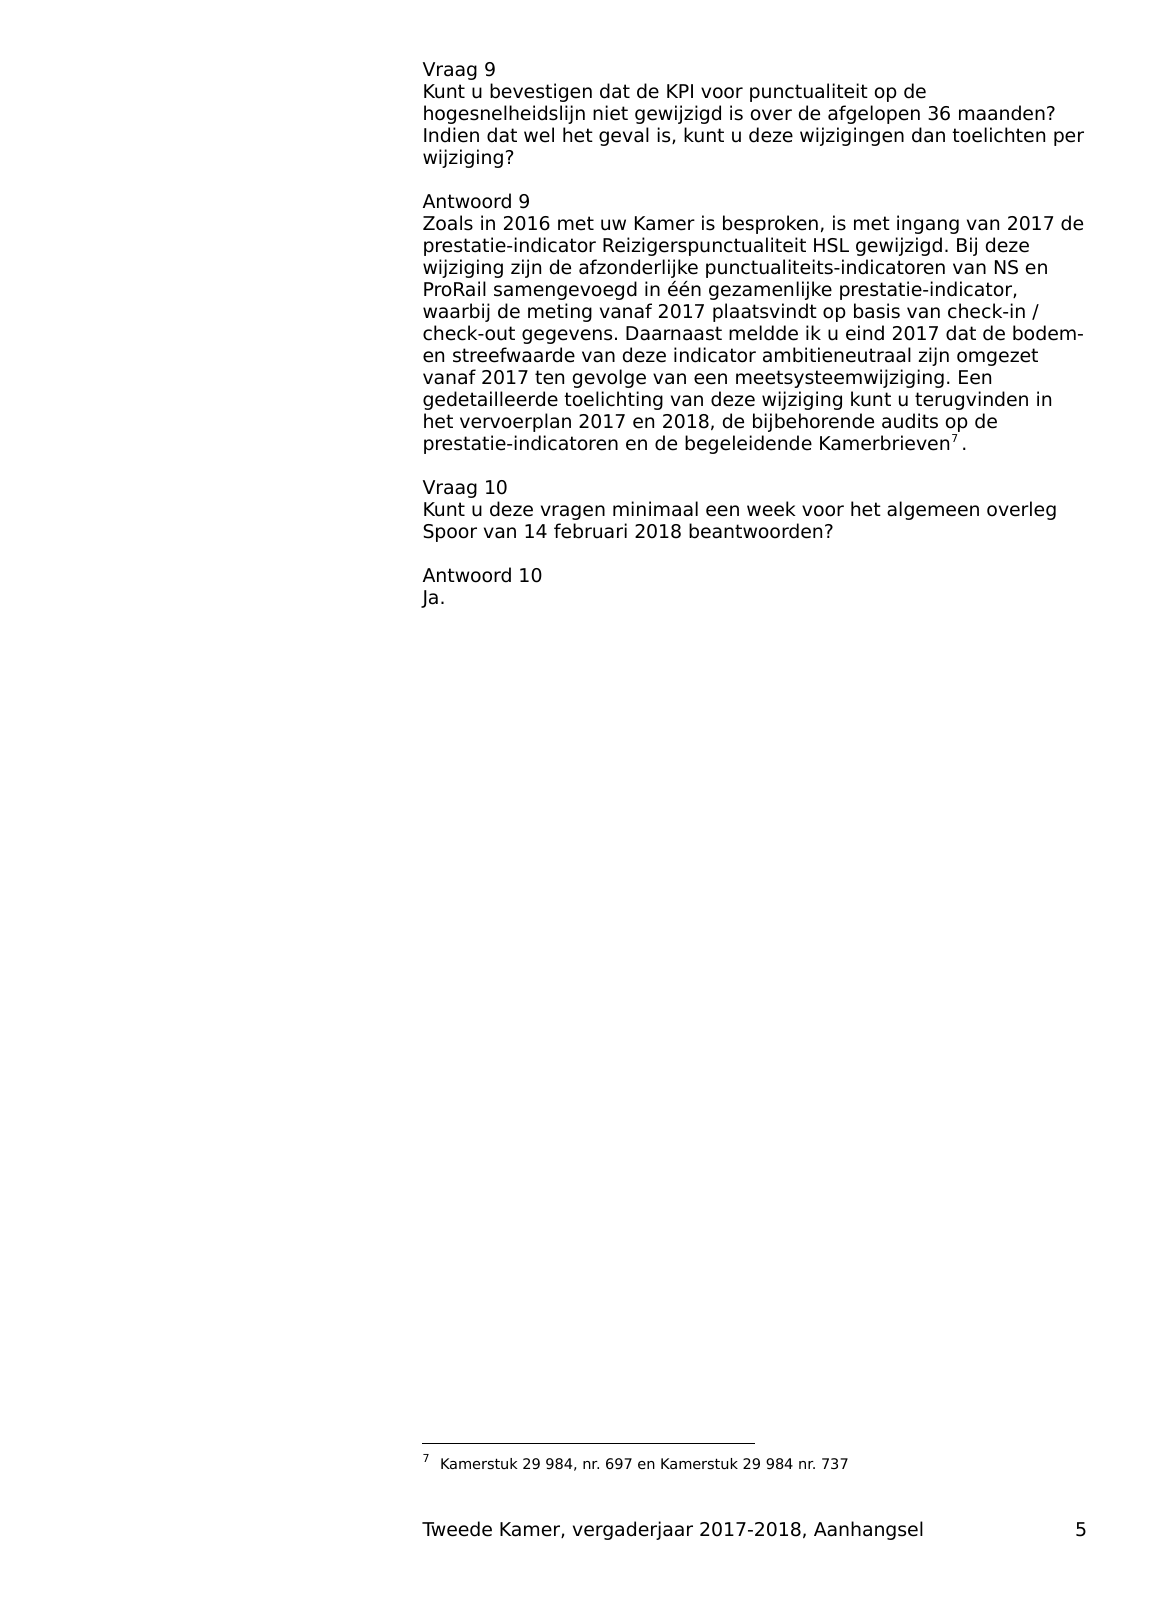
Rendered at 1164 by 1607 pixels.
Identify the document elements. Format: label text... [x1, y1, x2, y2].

text Antwoord 9 [422, 191, 1087, 213]
text Kunt u bevestigen dat de KPI voor punctualiteit op de hogesnelheidslijn niet gewijzigd is over de afgelopen 36 maanden? Indien dat wel het geval is, kunt u deze wijzigingen dan toelichten per wijziging? [422, 81, 1087, 169]
text Ja. [422, 587, 1087, 609]
text Zoals in 2016 met uw Kamer is besproken, is met ingang van 2017 de prestatie-indicator Reizigerspunctualiteit HSL gewijzigd. Bij deze wijziging zijn de afzonderlijke punctualiteits-indicatoren van NS en ProRail samengevoegd in één gezamenlijke prestatie-indicator, waarbij de meting vanaf 2017 plaatsvindt op basis van check-in / check-out gegevens. Daarnaast meldde ik u eind 2017 dat de bodem- en streefwaarde van deze indicator ambitieneutraal zijn omgezet vanaf 2017 ten gevolge van een meetsysteemwijziging. Een gedetailleerde toelichting van deze wijziging kunt u terugvinden in het vervoerplan 2017 en 2018, de bijbehorende audits op de prestatie-indicatoren en de begeleidende Kamerbrieven. [422, 213, 1087, 455]
text Antwoord 10 [422, 565, 1087, 587]
text Vraag 9 [422, 59, 1087, 81]
text Kamerstuk 29 984, nr. 697 en Kamerstuk 29 984 nr. 737 [422, 1452, 1087, 1474]
text Vraag 10 [422, 477, 1087, 499]
text Kunt u deze vragen minimaal een week voor het algemeen overleg Spoor van 14 februari 2018 beantwoorden? [422, 499, 1087, 543]
